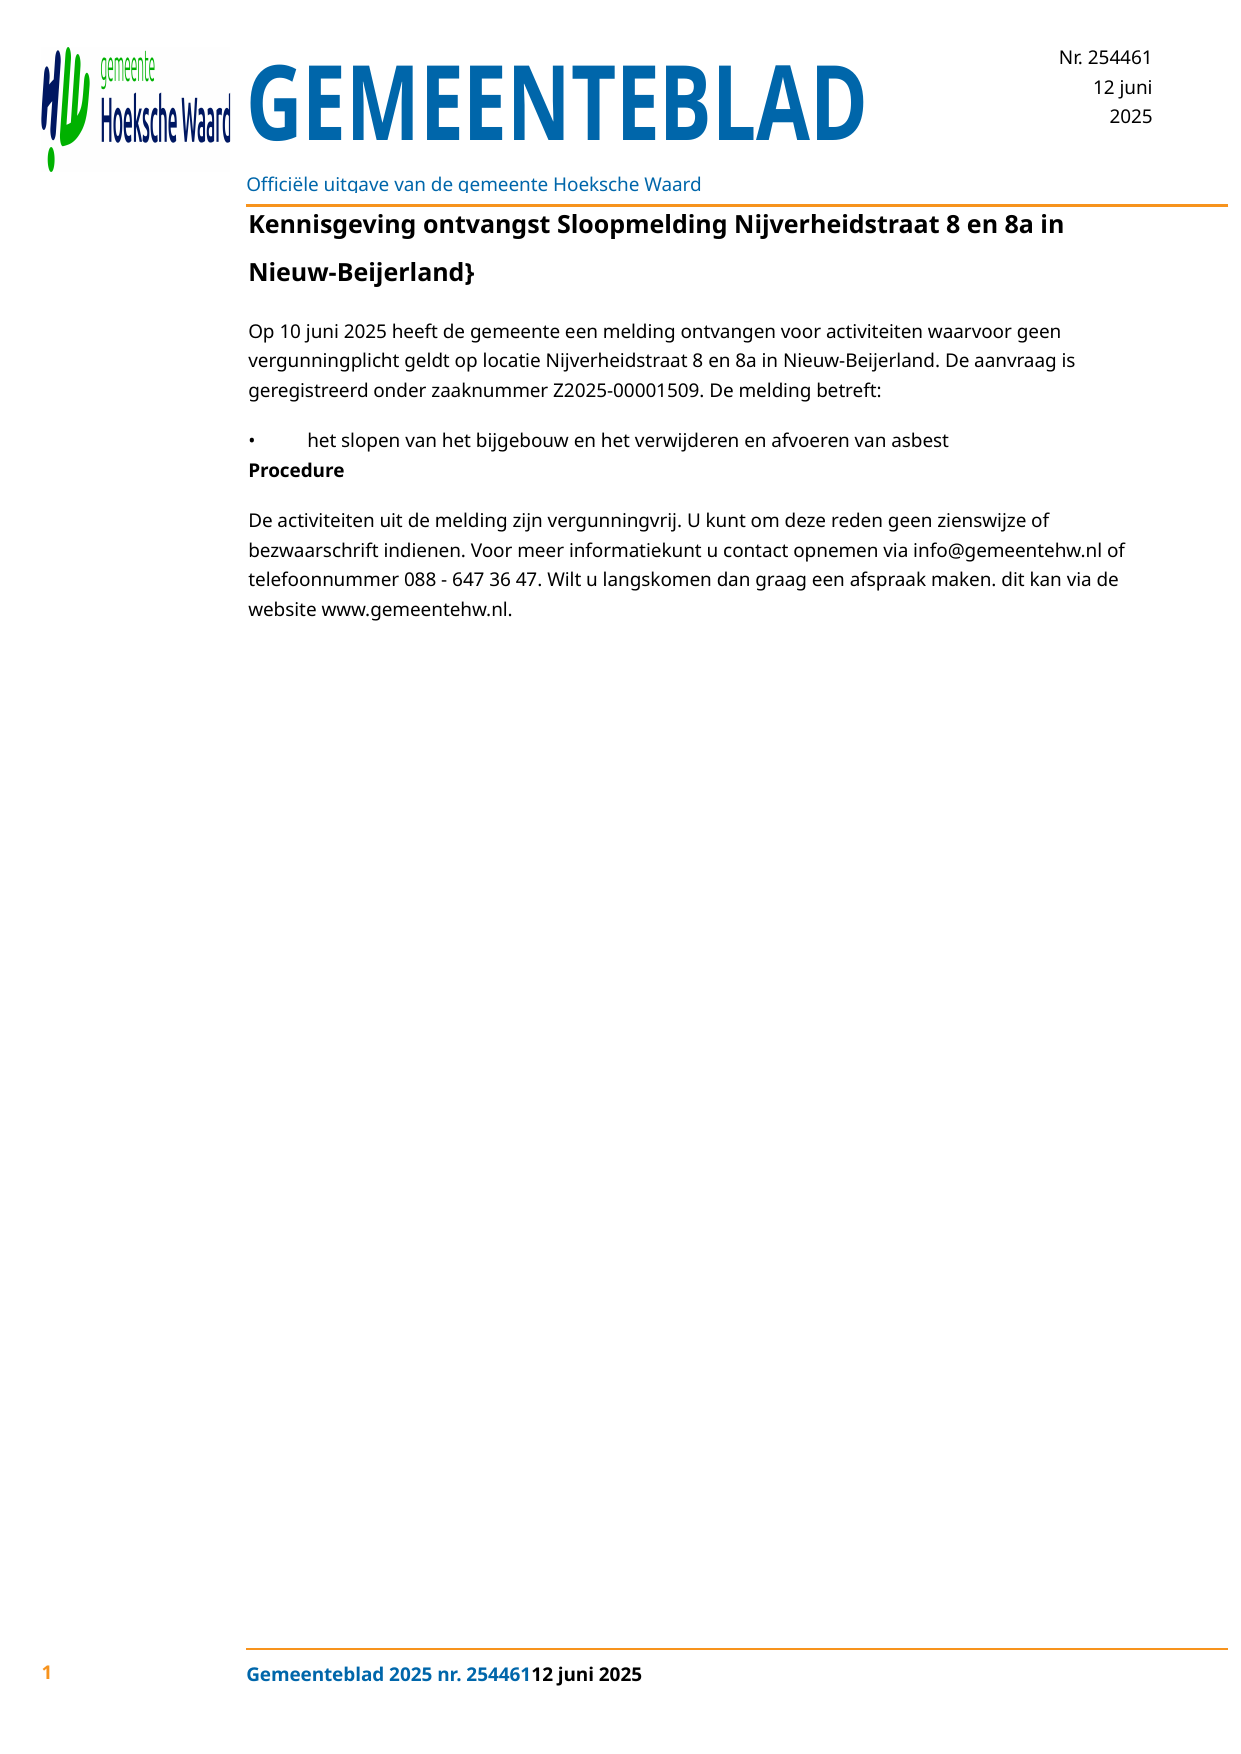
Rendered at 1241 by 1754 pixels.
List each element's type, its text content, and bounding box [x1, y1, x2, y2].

list het slopen van het bijgebouw en het verwijderen en afvoeren van asbest [248, 427, 1152, 453]
picture [41, 47, 231, 172]
text Procedure [248, 457, 1152, 483]
text Op 10 juni 2025 heeft de gemeente een melding ontvangen voor activiteiten waarvoor geen vergunningplicht geldt op locatie Nijverheidstraat 8 en 8a in Nieuw-Beijerland. De aanvraag is geregistreerd onder zaaknummer Z2025-00001509. De melding betreft: [248, 318, 1152, 403]
text De activiteiten uit de melding zijn vergunningvrij. U kunt om deze reden geen zienswijze of bezwaarschrift indienen. Voor meer informatiekunt u contact opnemen via info@gemeentehw.nl of telefoonnummer 088 - 647 36 47. Wilt u langskomen dan graag een afspraak maken. dit kan via de website www.gemeentehw.nl. [248, 507, 1152, 622]
text Kennisgeving ontvangst Sloopmelding Nijverheidstraat 8 en 8a in Nieuw-Beijerland} [248, 207, 1152, 288]
